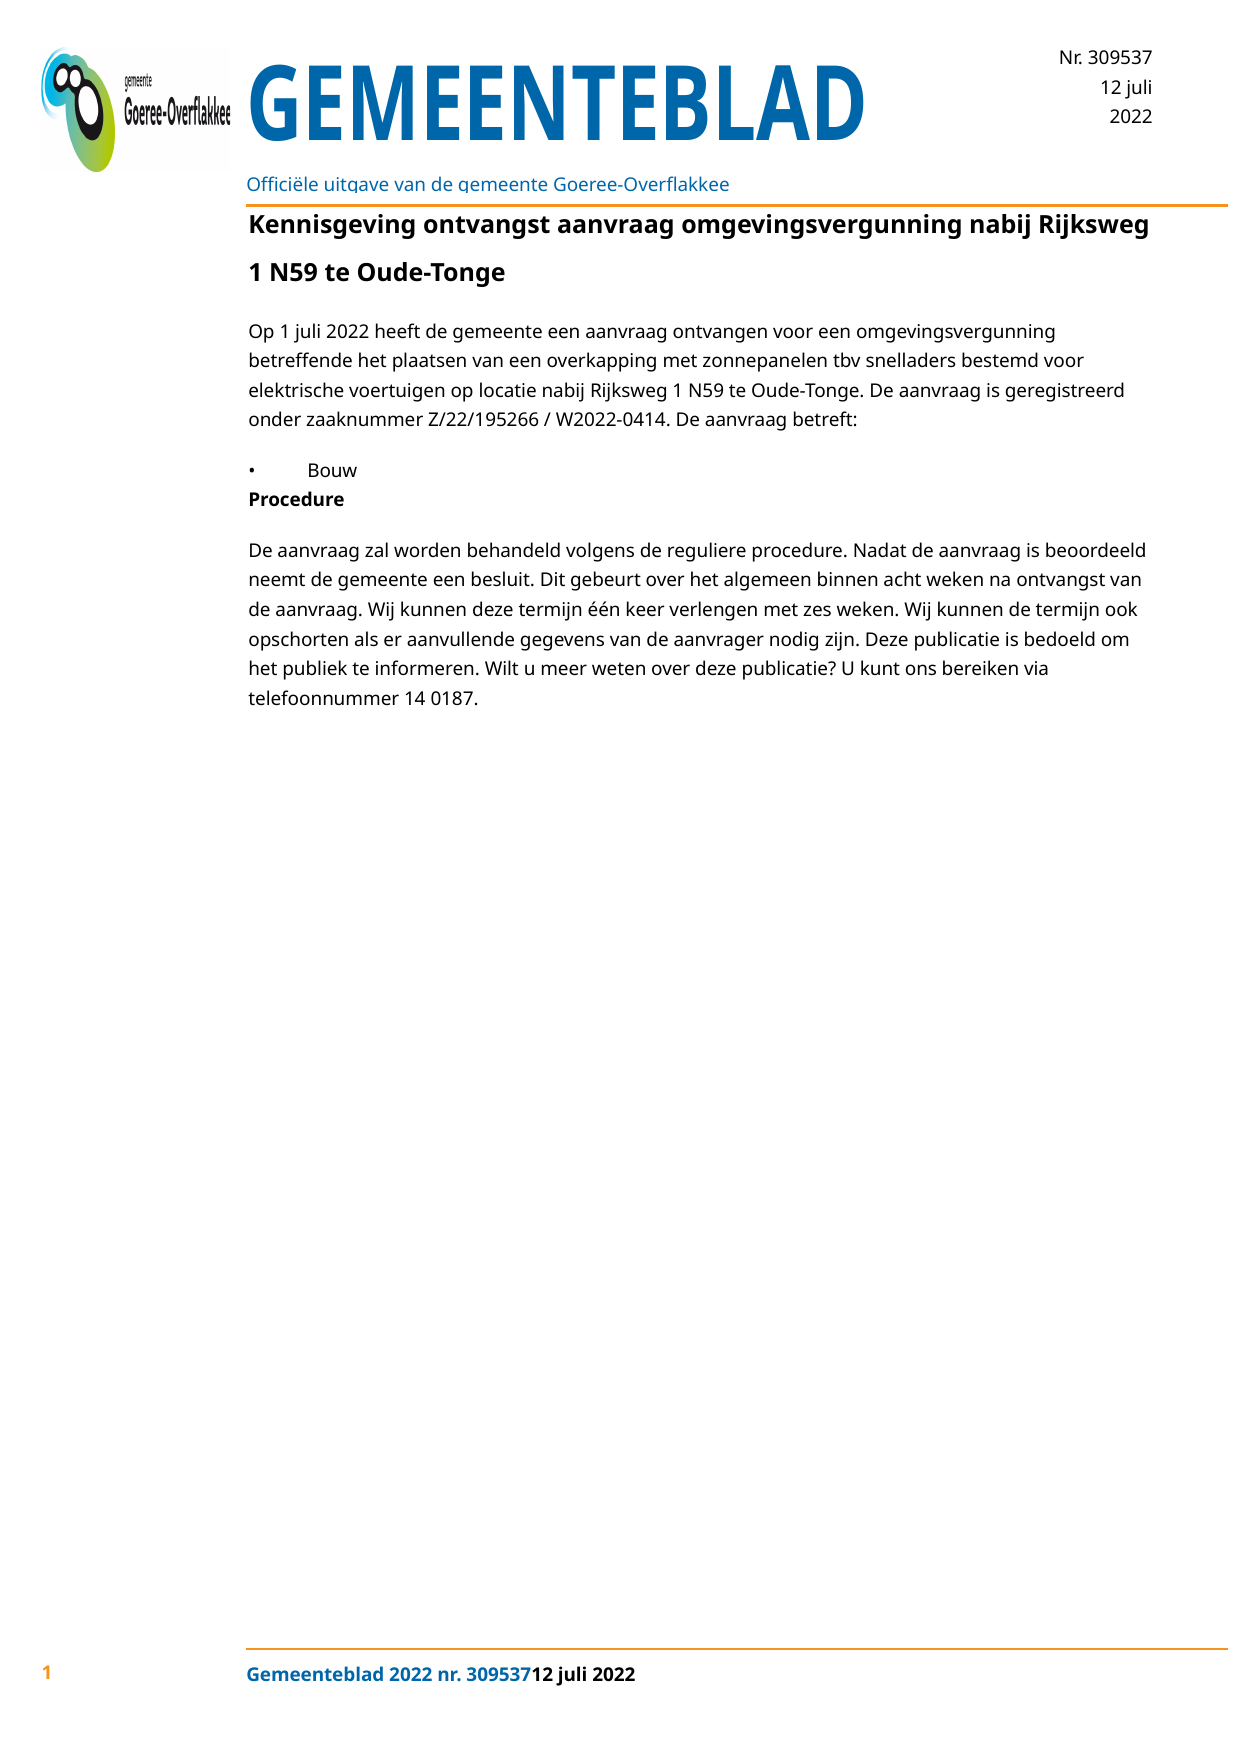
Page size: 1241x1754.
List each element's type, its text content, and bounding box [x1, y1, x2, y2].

text De aanvraag zal worden behandeld volgens de reguliere procedure. Nadat de aanvraag is beoordeeld neemt de gemeente een besluit. Dit gebeurt over het algemeen binnen acht weken na ontvangst van de aanvraag. Wij kunnen deze termijn één keer verlengen met zes weken. Wij kunnen de termijn ook opschorten als er aanvullende gegevens van de aanvrager nodig zijn. Deze publicatie is bedoeld om het publiek te informeren. Wilt u meer weten over deze publicatie? U kunt ons bereiken via telefoonnummer 14 0187. [248, 537, 1152, 711]
text Kennisgeving ontvangst aanvraag omgevingsvergunning nabij Rijksweg 1 N59 te Oude-Tonge [248, 207, 1152, 288]
text Procedure [248, 487, 1152, 512]
text Op 1 juli 2022 heeft de gemeente een aanvraag ontvangen voor een omgevingsvergunning betreffende het plaatsen van een overkapping met zonnepanelen tbv snelladers bestemd voor elektrische voertuigen op locatie nabij Rijksweg 1 N59 te Oude-Tonge. De aanvraag is geregistreerd onder zaaknummer Z/22/195266 / W2022-0414. De aanvraag betreft: [248, 318, 1152, 432]
picture [41, 47, 231, 172]
list Bouw [248, 457, 1152, 483]
